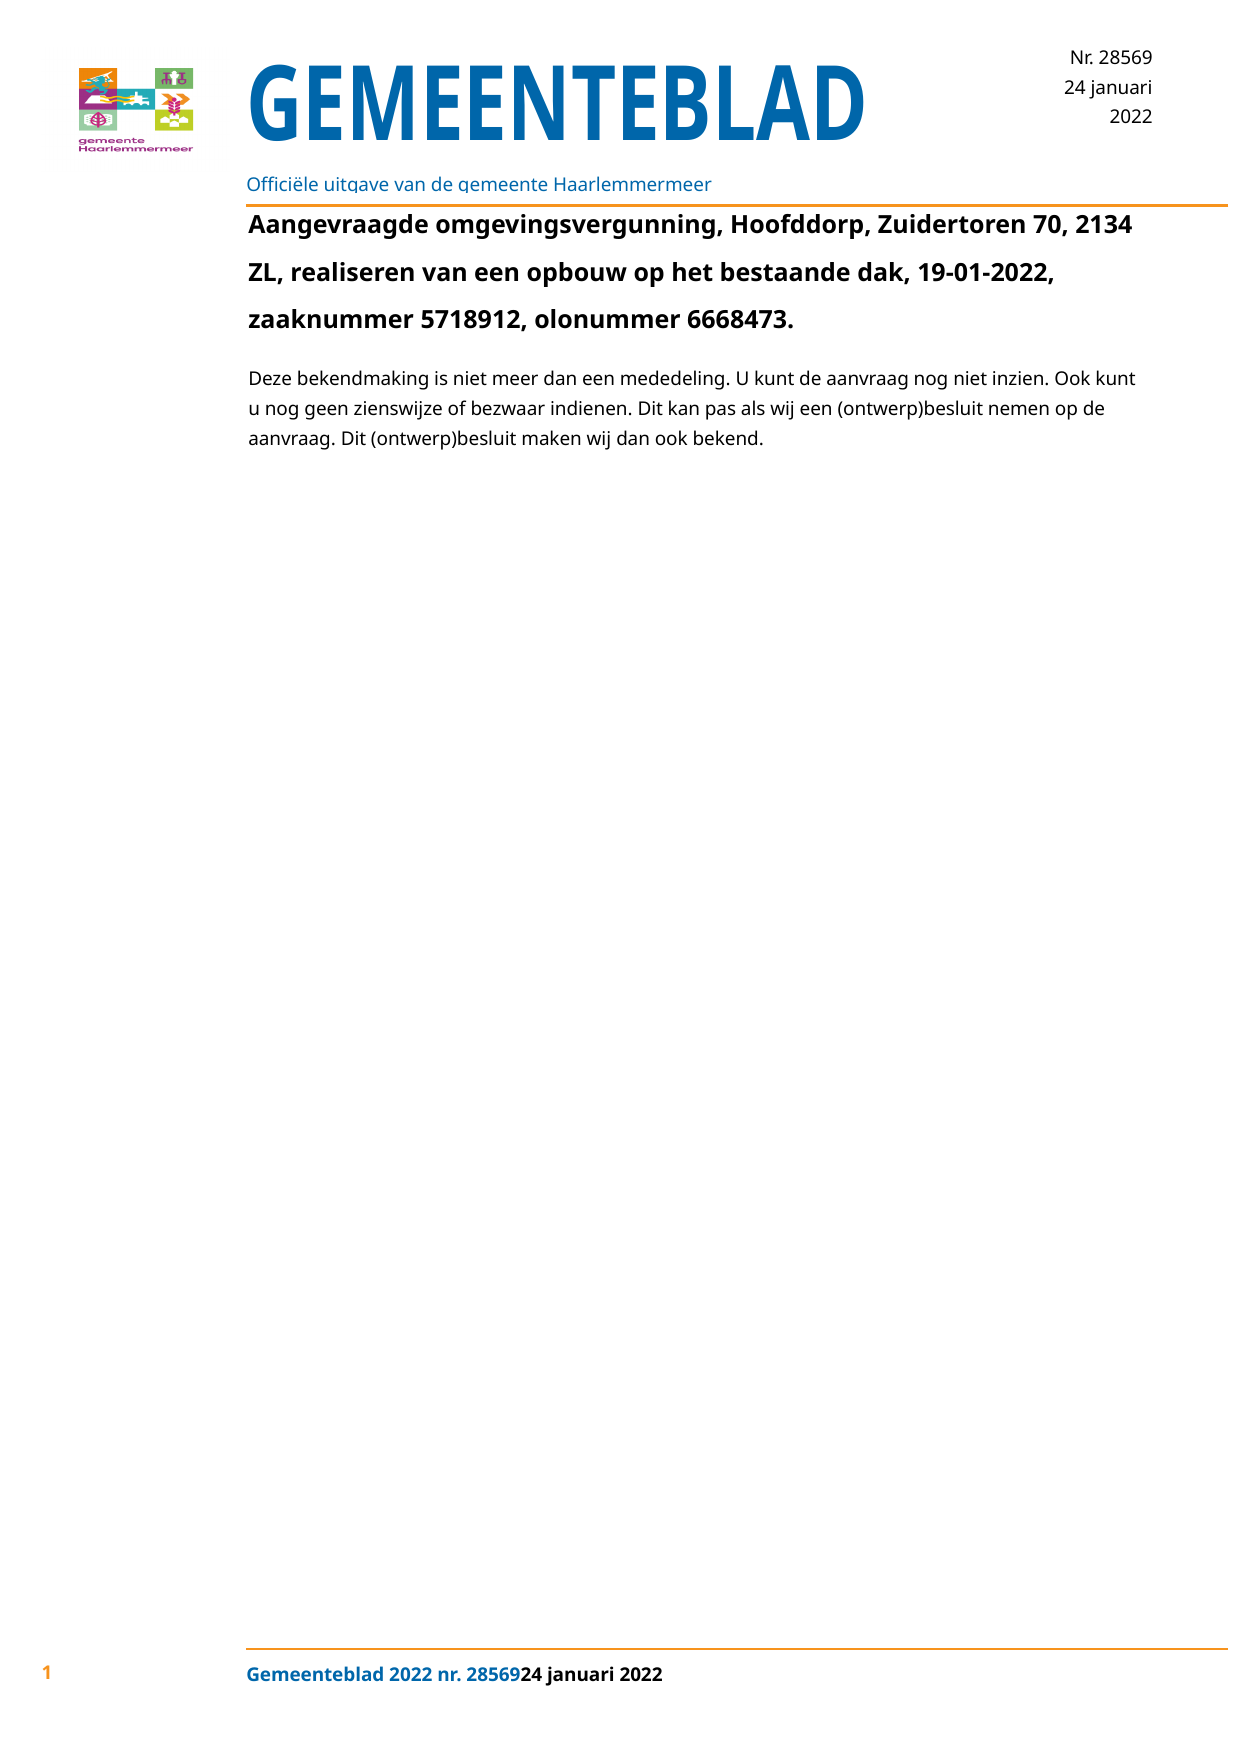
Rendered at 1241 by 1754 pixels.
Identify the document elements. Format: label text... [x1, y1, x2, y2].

picture [41, 47, 231, 172]
text Deze bekendmaking is niet meer dan een mededeling. U kunt de aanvraag nog niet inzien. Ook kunt u nog geen zienswijze of bezwaar indienen. Dit kan pas als wij een (ontwerp)besluit nemen op de aanvraag. Dit (ontwerp)besluit maken wij dan ook bekend. [248, 366, 1152, 450]
text Aangevraagde omgevingsvergunning, Hoofddorp, Zuidertoren 70, 2134 ZL, realiseren van een opbouw op het bestaande dak, 19-01-2022, zaaknummer 5718912, olonummer 6668473. [248, 207, 1152, 336]
